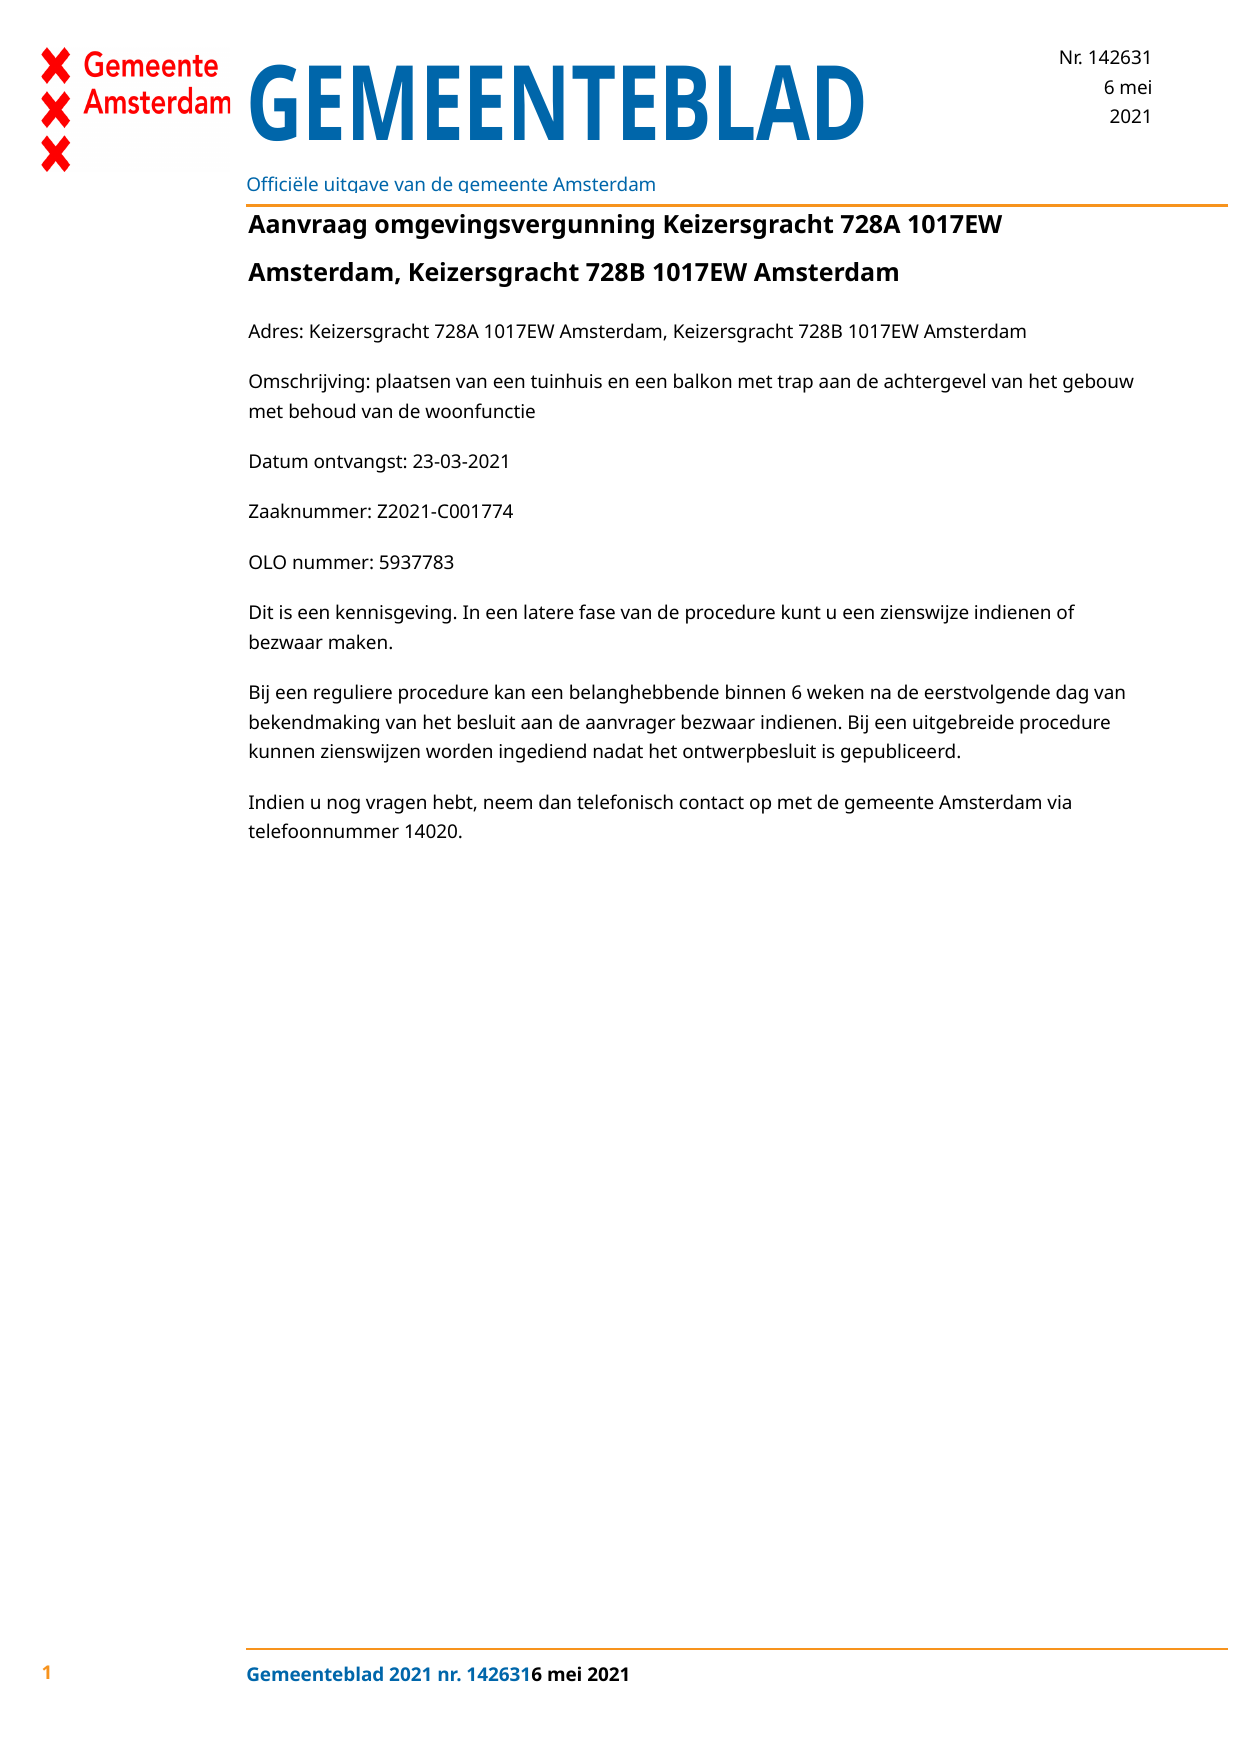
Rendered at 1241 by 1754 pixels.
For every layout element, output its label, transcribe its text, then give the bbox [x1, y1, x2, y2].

text Aanvraag omgevingsvergunning Keizersgracht 728A 1017EW Amsterdam, Keizersgracht 728B 1017EW Amsterdam [248, 207, 1152, 288]
text Datum ontvangst: 23-03-2021 [248, 448, 1152, 474]
text Indien u nog vragen hebt, neem dan telefonisch contact op met de gemeente Amsterdam via telefoonnummer 14020. [248, 789, 1152, 844]
text OLO nummer: 5937783 [248, 549, 1152, 575]
text Adres: Keizersgracht 728A 1017EW Amsterdam, Keizersgracht 728B 1017EW Amsterdam [248, 318, 1152, 344]
text Omschrijving: plaatsen van een tuinhuis en een balkon met trap aan de achtergevel van het gebouw met behoud van de woonfunctie [248, 368, 1152, 424]
text Dit is een kennisgeving. In een latere fase van de procedure kunt u een zienswijze indienen of bezwaar maken. [248, 599, 1152, 655]
text Zaaknummer: Z2021-C001774 [248, 499, 1152, 524]
picture [41, 47, 231, 172]
text Bij een reguliere procedure kan een belanghebbende binnen 6 weken na de eerstvolgende dag van bekendmaking van het besluit aan de aanvrager bezwaar indienen. Bij een uitgebreide procedure kunnen zienswijzen worden ingediend nadat het ontwerpbesluit is gepubliceerd. [248, 679, 1152, 764]
